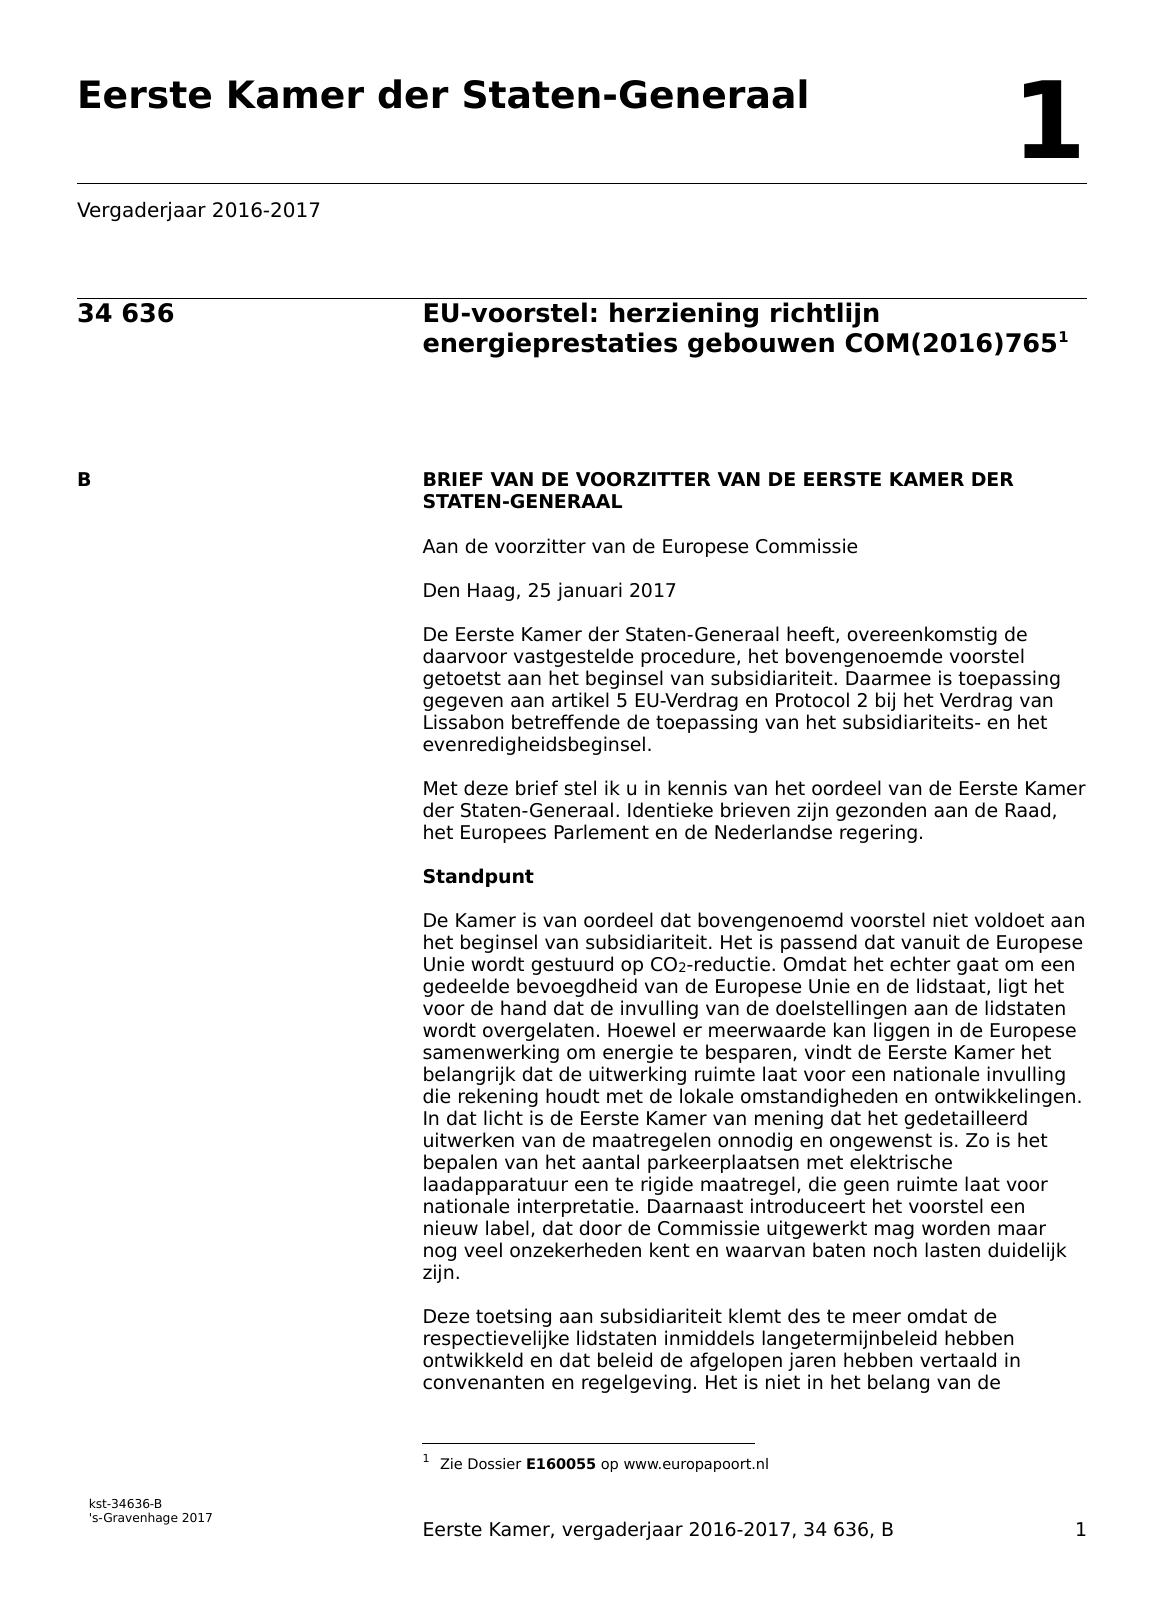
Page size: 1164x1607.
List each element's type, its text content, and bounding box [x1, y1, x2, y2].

text Zie Dossier E160055 op www.europapoort.nl [422, 1452, 1087, 1474]
text Aan de voorzitter van de Europese Commissie [422, 536, 1087, 557]
text De Eerste Kamer der Staten-Generaal heeft, overeenkomstig de daarvoor vastgestelde procedure, het bovengenoemde voorstel getoetst aan het beginsel van subsidiariteit. Daarmee is toepassing gegeven aan artikel 5 EU-Verdrag en Protocol 2 bij het Verdrag van Lissabon betreffende de toepassing van het subsidiariteits- en het evenredigheidsbeginsel. [422, 624, 1087, 756]
subtitle Standpunt [422, 866, 1087, 888]
text kst-34636-B [88, 1497, 323, 1511]
table_cell Vergaderjaar 2016-2017 [77, 184, 1087, 298]
text Deze toetsing aan subsidiariteit klemt des te meer omdat de respectievelijke lidstaten inmiddels langetermijnbeleid hebben ontwikkeld en dat beleid de afgelopen jaren hebben vertaald in convenanten en regelgeving. Het is niet in het belang van de [422, 1306, 1087, 1394]
subtitle B BRIEF VAN DE VOORZITTER VAN DE EERSTE KAMER DER STATEN-GENERAAL [77, 469, 1087, 513]
subtitle 34 636 EU-voorstel: herziening richtlijn energieprestaties gebouwen COM(2016)765 [77, 299, 1087, 358]
text Met deze brief stel ik u in kennis van het oordeel van de Eerste Kamer der Staten-Generaal. Identieke brieven zijn gezonden aan de Raad, het Europees Parlement en de Nederlandse regering. [422, 778, 1087, 844]
table_header 1 [886, 59, 1087, 183]
text 's-Gravenhage 2017 [88, 1511, 323, 1525]
text Den Haag, 25 januari 2017 [422, 580, 1087, 602]
text De Kamer is van oordeel dat bovengenoemd voorstel niet voldoet aan het beginsel van subsidiariteit. Het is passend dat vanuit de Europese Unie wordt gestuurd op CO2-reductie. Omdat het echter gaat om een gedeelde bevoegdheid van de Europese Unie en de lidstaat, ligt het voor de hand dat de invulling van de doelstellingen aan de lidstaten wordt overgelaten. Hoewel er meerwaarde kan liggen in de Europese samenwerking om energie te besparen, vindt de Eerste Kamer het belangrijk dat de uitwerking ruimte laat voor een nationale invulling die rekening houdt met de lokale omstandigheden en ontwikkelingen. In dat licht is de Eerste Kamer van mening dat het gedetailleerd uitwerken van de maatregelen onnodig en ongewenst is. Zo is het bepalen van het aantal parkeerplaatsen met elektrische laadapparatuur een te rigide maatregel, die geen ruimte laat voor nationale interpretatie. Daarnaast introduceert het voorstel een nieuw label, dat door de Commissie uitgewerkt mag worden maar nog veel onzekerheden kent en waarvan baten noch lasten duidelijk zijn. [422, 910, 1087, 1284]
table_header Eerste Kamer der Staten-Generaal [77, 59, 886, 183]
